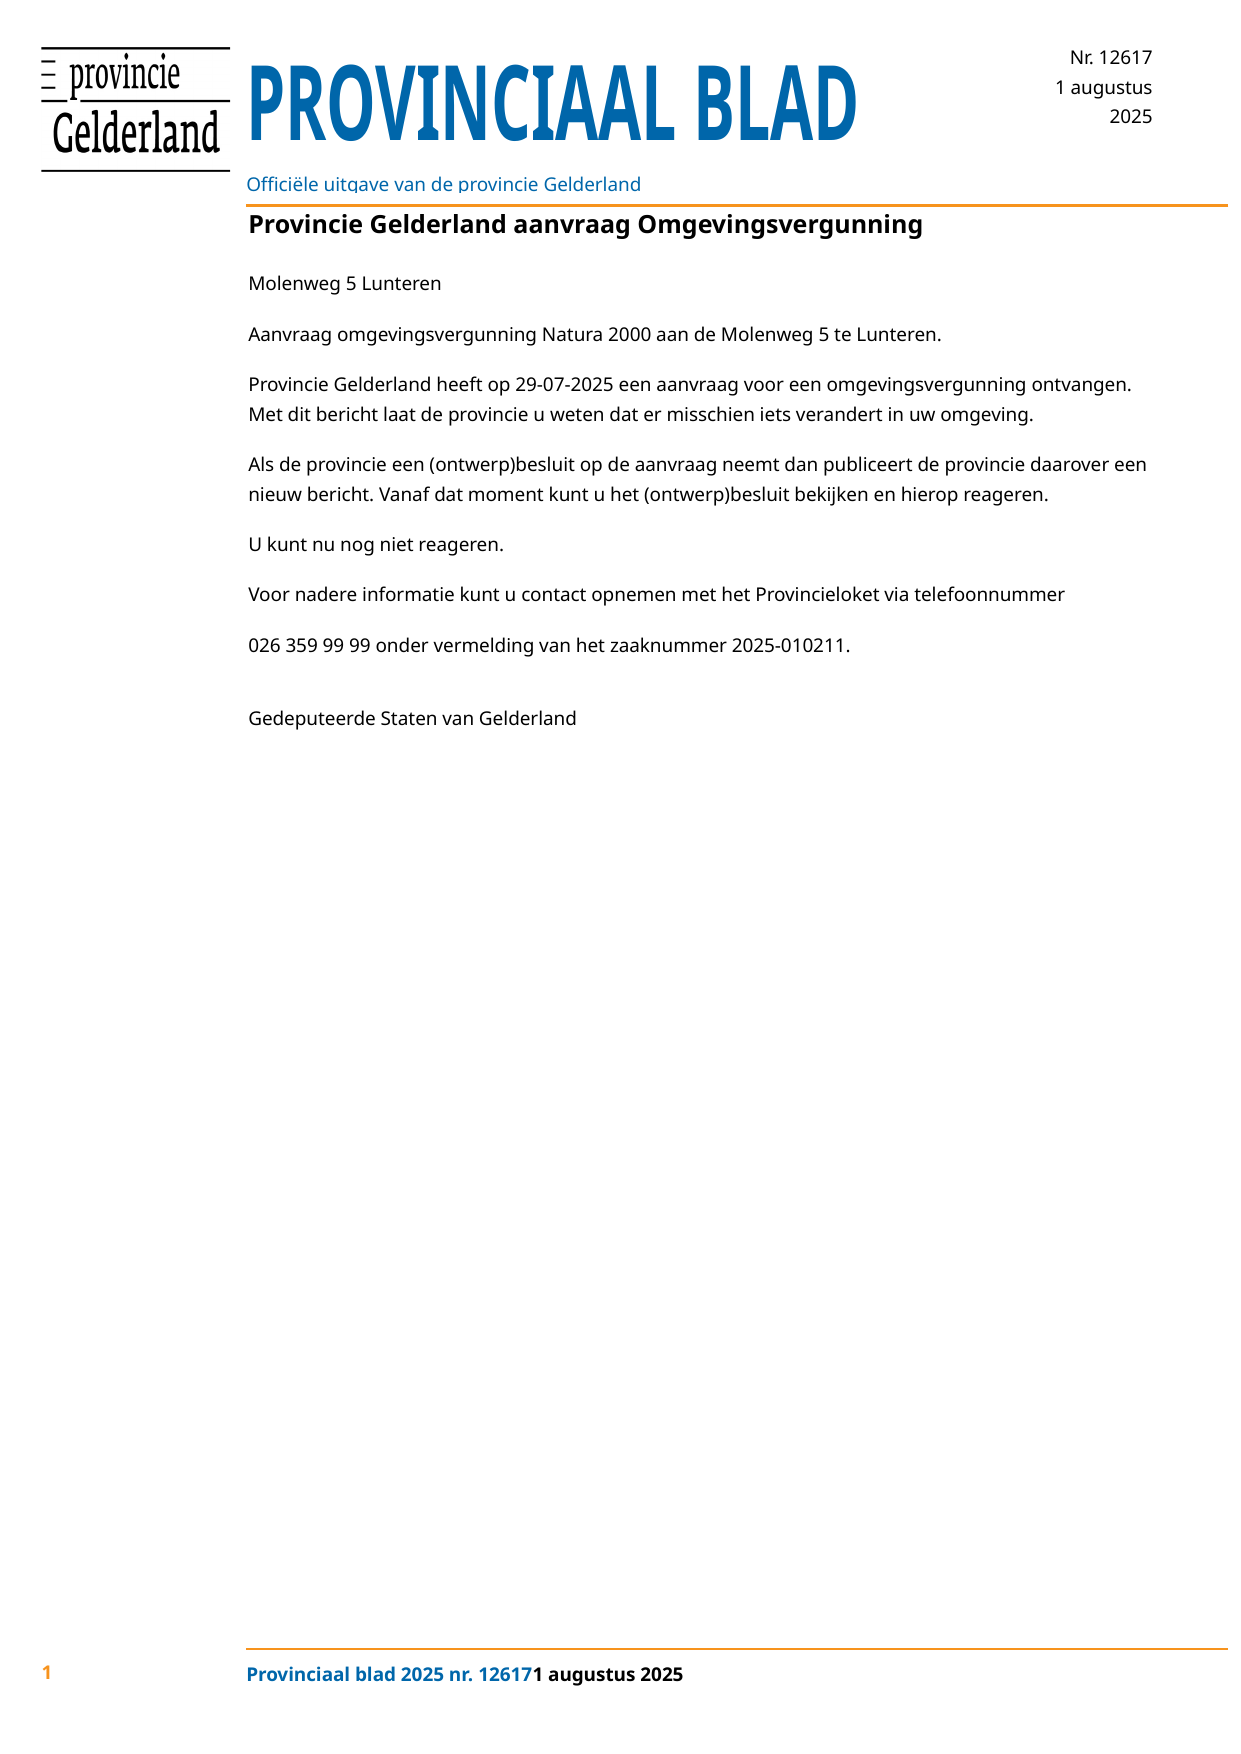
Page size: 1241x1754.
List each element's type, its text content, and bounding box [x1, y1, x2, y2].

text Aanvraag omgevingsvergunning Natura 2000 aan de Molenweg 5 te Lunteren. [248, 321, 1152, 346]
text 026 359 99 99 onder vermelding van het zaaknummer 2025-010211. [248, 632, 1152, 658]
text Als de provincie een (ontwerp)besluit op de aanvraag neemt dan publiceert de provincie daarover een nieuw bericht. Vanaf dat moment kunt u het (ontwerp)besluit bekijken en hierop reageren. [248, 451, 1152, 506]
text U kunt nu nog niet reageren. [248, 531, 1152, 557]
text Voor nadere informatie kunt u contact opnemen met het Provincieloket via telefoonnummer [248, 582, 1152, 607]
picture [41, 47, 231, 172]
text Gedeputeerde Staten van Gelderland [248, 706, 1152, 731]
text Provincie Gelderland aanvraag Omgevingsvergunning [248, 207, 1152, 241]
text Provincie Gelderland heeft op 29-07-2025 een aanvraag voor een omgevingsvergunning ontvangen. Met dit bericht laat de provincie u weten dat er misschien iets verandert in uw omgeving. [248, 371, 1152, 426]
text Molenweg 5 Lunteren [248, 270, 1152, 296]
